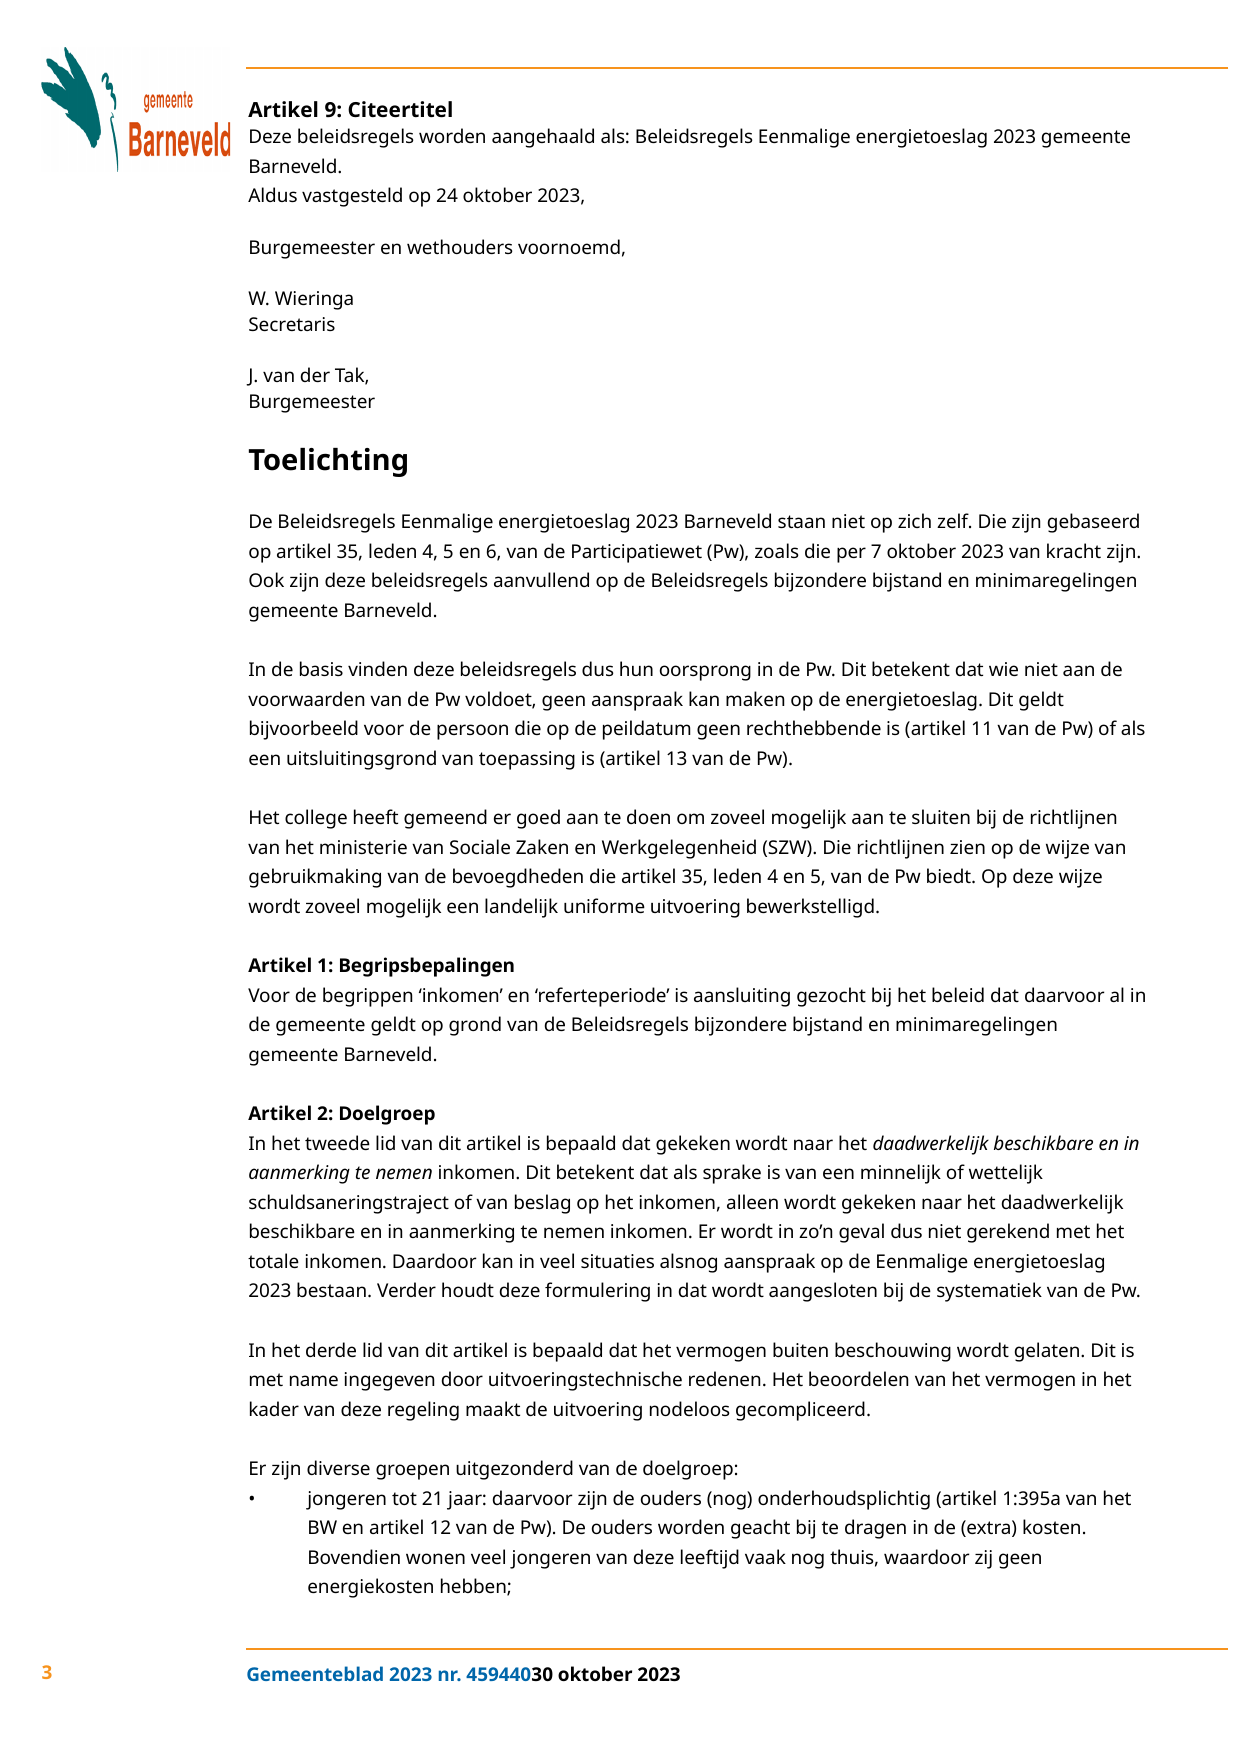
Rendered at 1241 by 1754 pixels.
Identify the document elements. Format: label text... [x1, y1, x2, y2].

text Burgemeester en wethouders voornoemd, [248, 234, 1152, 259]
picture [41, 47, 231, 172]
text Artikel 2: Doelgroep [248, 1100, 1152, 1126]
text Voor de begrippen ‘inkomen’ en ‘referteperiode’ is aansluiting gezocht bij het beleid dat daarvoor al in de gemeente geldt op grond van de Beleidsregels bijzondere bijstand en minimaregelingen gemeente Barneveld. [248, 982, 1152, 1067]
text Er zijn diverse groepen uitgezonderd van de doelgroep: [248, 1455, 1152, 1481]
text Toelichting [248, 440, 1152, 479]
list jongeren tot 21 jaar: daarvoor zijn de ouders (nog) onderhoudsplichtig (artikel 1:395a van het BW en artikel 12 van de Pw). De ouders worden geacht bij te dragen in de (extra) kosten. Bovendien wonen veel jongeren van deze leeftijd vaak nog thuis, waardoor zij geen energiekosten hebben; [248, 1485, 1152, 1599]
text Aldus vastgesteld op 24 oktober 2023, [248, 182, 1152, 208]
text In het derde lid van dit artikel is bepaald dat het vermogen buiten beschouwing wordt gelaten. Dit is met name ingegeven door uitvoeringstechnische redenen. Het beoordelen van het vermogen in het kader van deze regeling maakt de uitvoering nodeloos gecompliceerd. [248, 1337, 1152, 1422]
text In de basis vinden deze beleidsregels dus hun oorsprong in de Pw. Dit betekent dat wie niet aan de voorwaarden van de Pw voldoet, geen aanspraak kan maken op de energietoeslag. Dit geldt bijvoorbeeld voor de persoon die op de peildatum geen rechthebbende is (artikel 11 van de Pw) of als een uitsluitingsgrond van toepassing is (artikel 13 van de Pw). [248, 656, 1152, 771]
text Artikel 9: Citeertitel [248, 95, 1152, 123]
text W. Wieringa [248, 285, 1152, 311]
text De Beleidsregels Eenmalige energietoeslag 2023 Barneveld staan niet op zich zelf. Die zijn gebaseerd op artikel 35, leden 4, 5 en 6, van de Participatiewet (Pw), zoals die per 7 oktober 2023 van kracht zijn. Ook zijn deze beleidsregels aanvullend op de Beleidsregels bijzondere bijstand en minimaregelingen gemeente Barneveld. [248, 508, 1152, 623]
text Artikel 1: Begripsbepalingen [248, 952, 1152, 978]
text Het college heeft gemeend er goed aan te doen om zoveel mogelijk aan te sluiten bij de richtlijnen van het ministerie van Sociale Zaken en Werkgelegenheid (SZW). Die richtlijnen zien op de wijze van gebruikmaking van de bevoegdheden die artikel 35, leden 4 en 5, van de Pw biedt. Op deze wijze wordt zoveel mogelijk een landelijk uniforme uitvoering bewerkstelligd. [248, 804, 1152, 919]
text J. van der Tak, [248, 362, 1152, 388]
text In het tweede lid van dit artikel is bepaald dat gekeken wordt naar het daadwerkelijk beschikbare en in aanmerking te nemen inkomen. Dit betekent dat als sprake is van een minnelijk of wettelijk schuldsaneringstraject of van beslag op het inkomen, alleen wordt gekeken naar het daadwerkelijk beschikbare en in aanmerking te nemen inkomen. Er wordt in zo’n geval dus niet gerekend met het totale inkomen. Daardoor kan in veel situaties alsnog aanspraak op de Eenmalige energietoeslag 2023 bestaan. Verder houdt deze formulering in dat wordt aangesloten bij de systematiek van de Pw. [248, 1130, 1152, 1303]
text Deze beleidsregels worden aangehaald als: Beleidsregels Eenmalige energietoeslag 2023 gemeente Barneveld. [248, 123, 1152, 178]
text Secretaris [248, 311, 1152, 337]
text Burgemeester [248, 388, 1152, 414]
